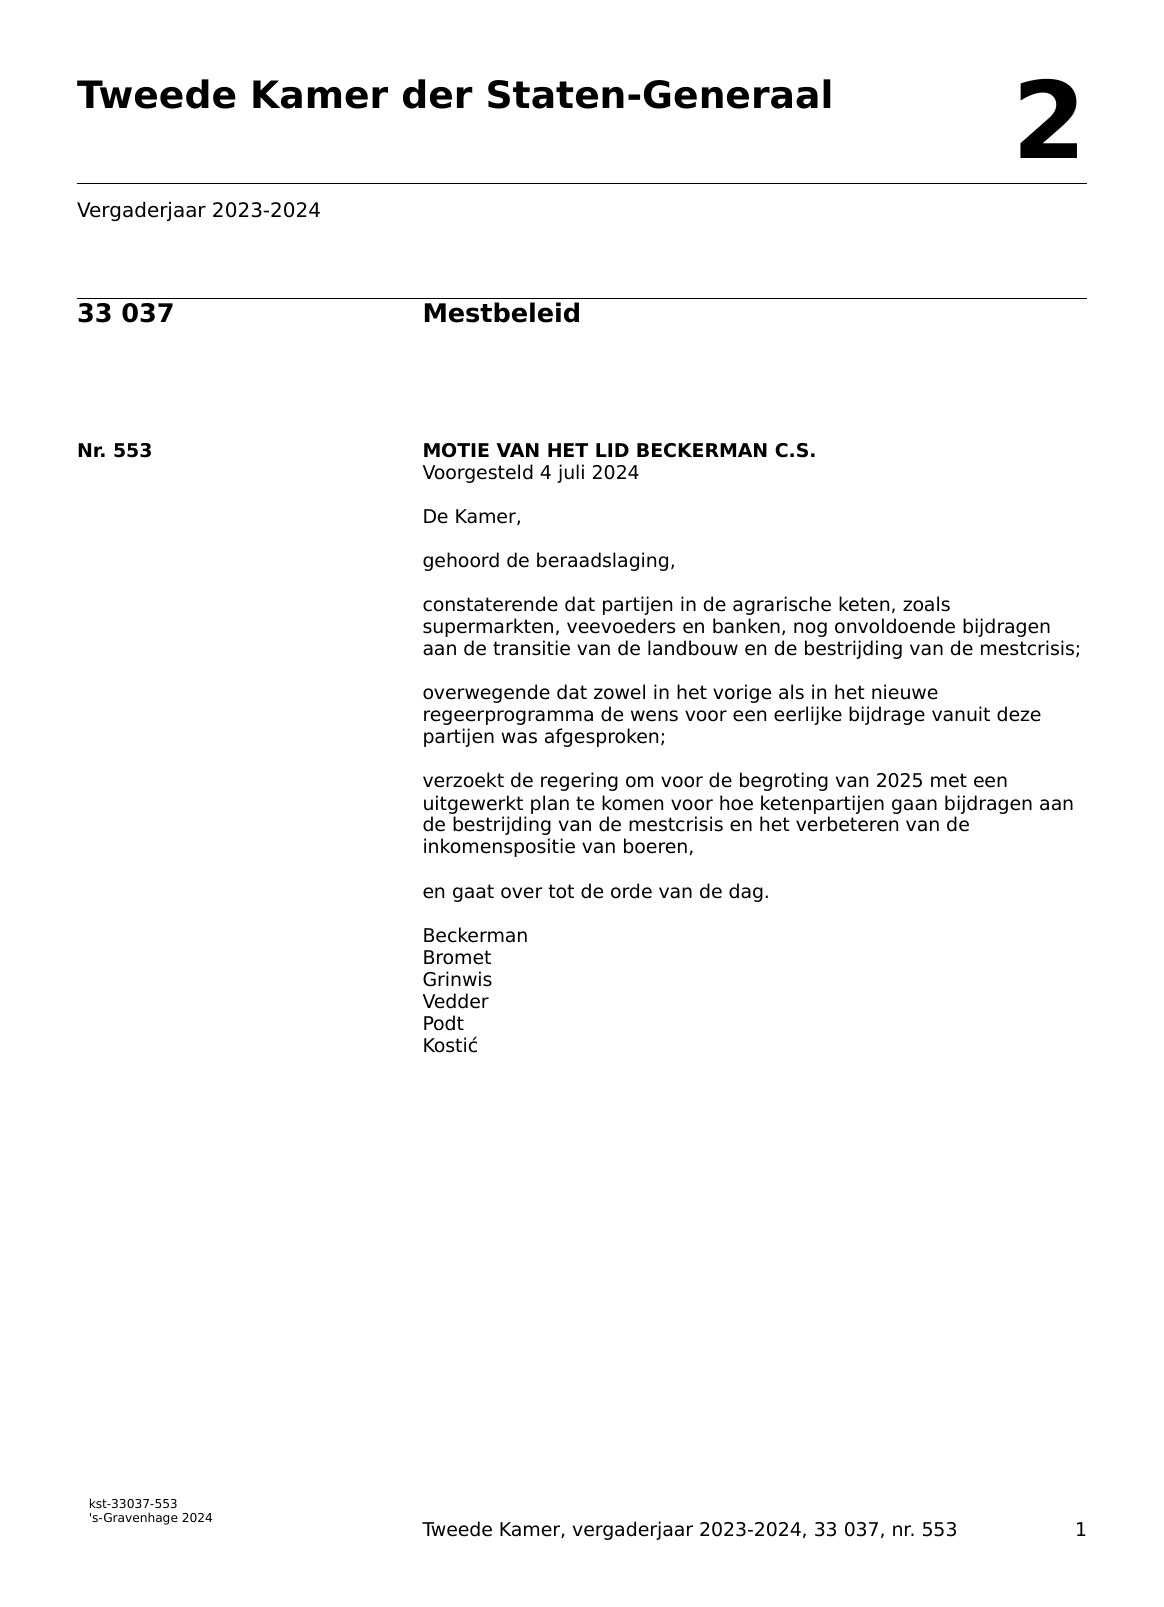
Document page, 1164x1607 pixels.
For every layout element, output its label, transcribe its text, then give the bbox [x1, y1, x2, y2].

text Vedder [422, 991, 1087, 1013]
text Podt [422, 1013, 1087, 1034]
text Kostić [422, 1034, 1087, 1057]
subtitle 33 037 Mestbeleid [77, 299, 1087, 329]
text overwegende dat zowel in het vorige als in het nieuwe regeerprogramma de wens voor een eerlijke bijdrage vanuit deze partijen was afgesproken; [422, 682, 1087, 748]
table_cell Vergaderjaar 2023-2024 [77, 184, 1087, 298]
subtitle Nr. 553 MOTIE VAN HET LID BECKERMAN C.S. [77, 440, 1087, 462]
text gehoord de beraadslaging, [422, 550, 1087, 572]
text 's-Gravenhage 2024 [88, 1511, 323, 1525]
text Bromet [422, 947, 1087, 969]
text Beckerman [422, 925, 1087, 947]
text kst-33037-553 [88, 1497, 323, 1511]
text verzoekt de regering om voor de begroting van 2025 met een uitgewerkt plan te komen voor hoe ketenpartijen gaan bijdragen aan de bestrijding van de mestcrisis en het verbeteren van de inkomenspositie van boeren, [422, 770, 1087, 858]
text Grinwis [422, 969, 1087, 991]
text Voorgesteld 4 juli 2024 [422, 462, 1087, 484]
table_header 2 [886, 59, 1087, 183]
text De Kamer, [422, 506, 1087, 528]
table_header Tweede Kamer der Staten-Generaal [77, 59, 886, 183]
text en gaat over tot de orde van de dag. [422, 881, 1087, 902]
text constaterende dat partijen in de agrarische keten, zoals supermarkten, veevoeders en banken, nog onvoldoende bijdragen aan de transitie van de landbouw en de bestrijding van de mestcrisis; [422, 594, 1087, 660]
